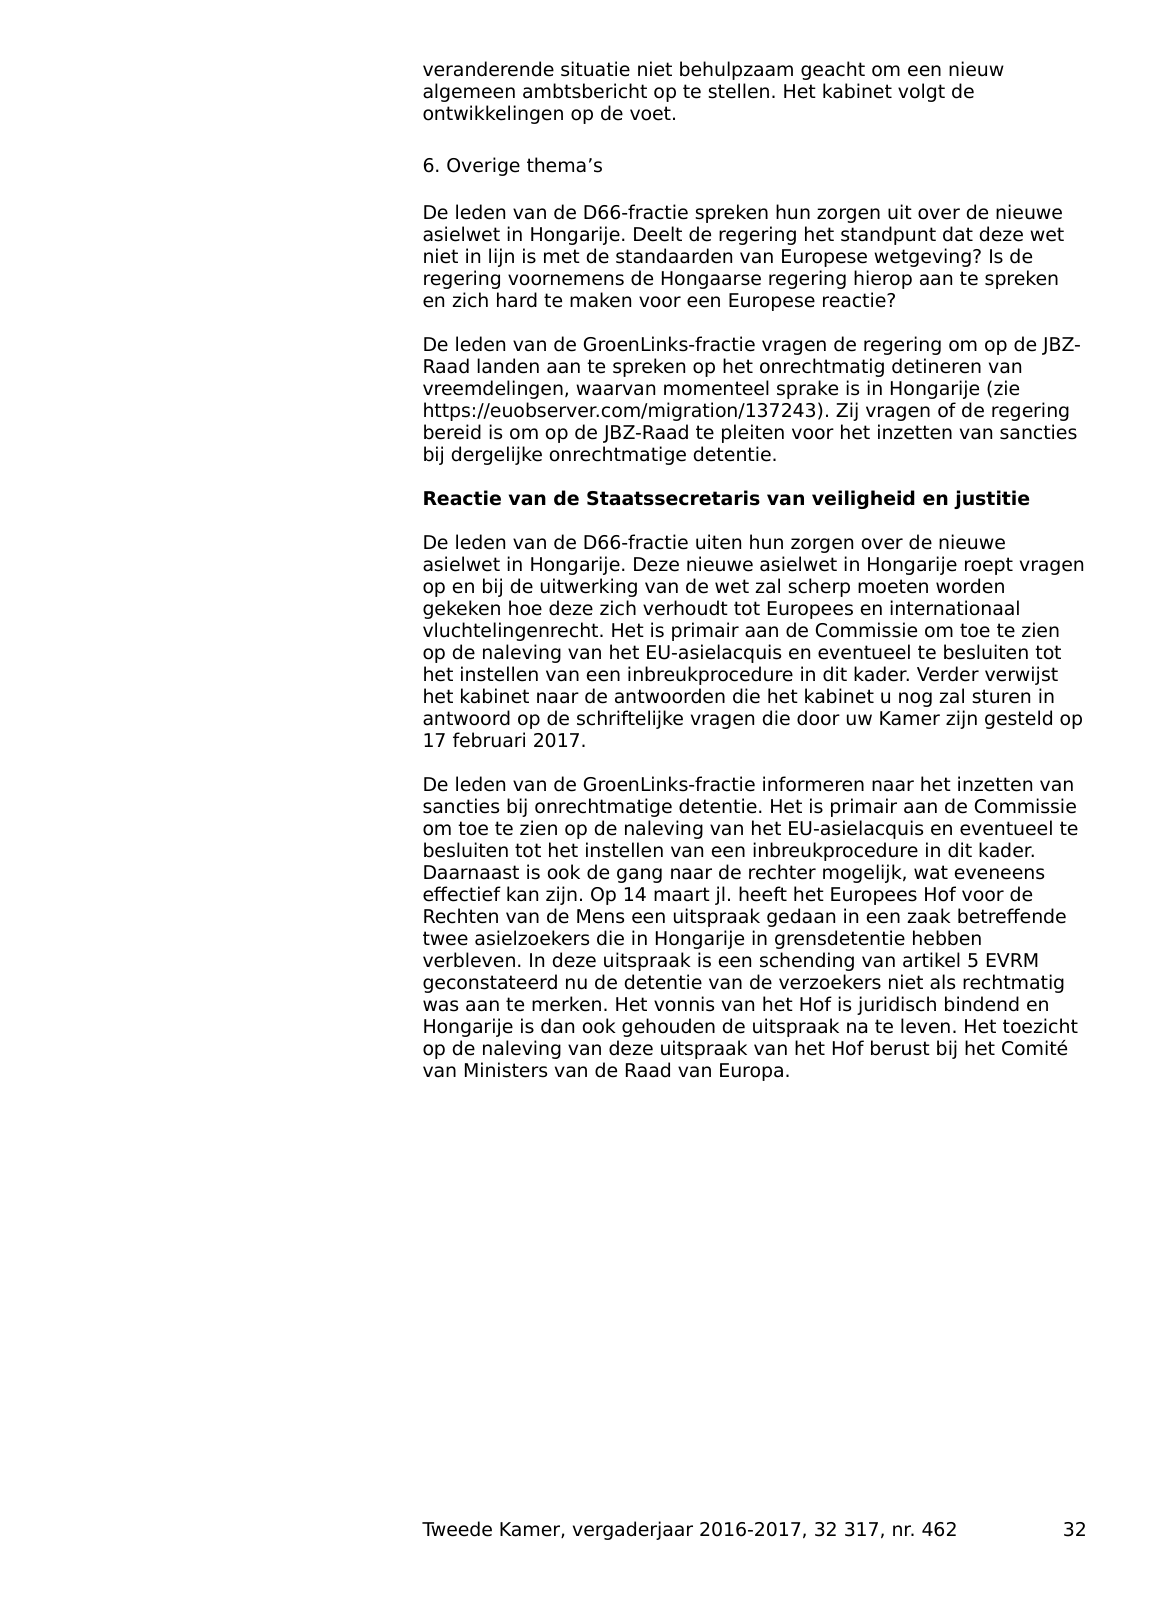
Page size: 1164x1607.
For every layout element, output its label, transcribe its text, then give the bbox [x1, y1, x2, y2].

text veranderende situatie niet behulpzaam geacht om een nieuw algemeen ambtsbericht op te stellen. Het kabinet volgt de ontwikkelingen op de voet. [422, 59, 1087, 125]
subtitle Reactie van de Staatssecretaris van veiligheid en justitie [422, 488, 1087, 510]
text De leden van de D66-fractie uiten hun zorgen over de nieuwe asielwet in Hongarije. Deze nieuwe asielwet in Hongarije roept vragen op en bij de uitwerking van de wet zal scherp moeten worden gekeken hoe deze zich verhoudt tot Europees en internationaal vluchtelingenrecht. Het is primair aan de Commissie om toe te zien op de naleving van het EU-asielacquis en eventueel te besluiten tot het instellen van een inbreukprocedure in dit kader. Verder verwijst het kabinet naar de antwoorden die het kabinet u nog zal sturen in antwoord op de schriftelijke vragen die door uw Kamer zijn gesteld op 17 februari 2017. [422, 532, 1087, 752]
text De leden van de GroenLinks-fractie informeren naar het inzetten van sancties bij onrechtmatige detentie. Het is primair aan de Commissie om toe te zien op de naleving van het EU-asielacquis en eventueel te besluiten tot het instellen van een inbreukprocedure in dit kader. Daarnaast is ook de gang naar de rechter mogelijk, wat eveneens effectief kan zijn. Op 14 maart jl. heeft het Europees Hof voor de Rechten van de Mens een uitspraak gedaan in een zaak betreffende twee asielzoekers die in Hongarije in grensdetentie hebben verbleven. In deze uitspraak is een schending van artikel 5 EVRM geconstateerd nu de detentie van de verzoekers niet als rechtmatig was aan te merken. Het vonnis van het Hof is juridisch bindend en Hongarije is dan ook gehouden de uitspraak na te leven. Het toezicht op de naleving van deze uitspraak van het Hof berust bij het Comité van Ministers van de Raad van Europa. [422, 774, 1087, 1082]
text De leden van de D66-fractie spreken hun zorgen uit over de nieuwe asielwet in Hongarije. Deelt de regering het standpunt dat deze wet niet in lijn is met de standaarden van Europese wetgeving? Is de regering voornemens de Hongaarse regering hierop aan te spreken en zich hard te maken voor een Europese reactie? [422, 202, 1087, 312]
subtitle 6. Overige thema’s [422, 155, 1087, 177]
text De leden van de GroenLinks-fractie vragen de regering om op de JBZ-Raad landen aan te spreken op het onrechtmatig detineren van vreemdelingen, waarvan momenteel sprake is in Hongarije (zie https://euobserver.com/migration/137243). Zij vragen of de regering bereid is om op de JBZ-Raad te pleiten voor het inzetten van sancties bij dergelijke onrechtmatige detentie. [422, 334, 1087, 466]
